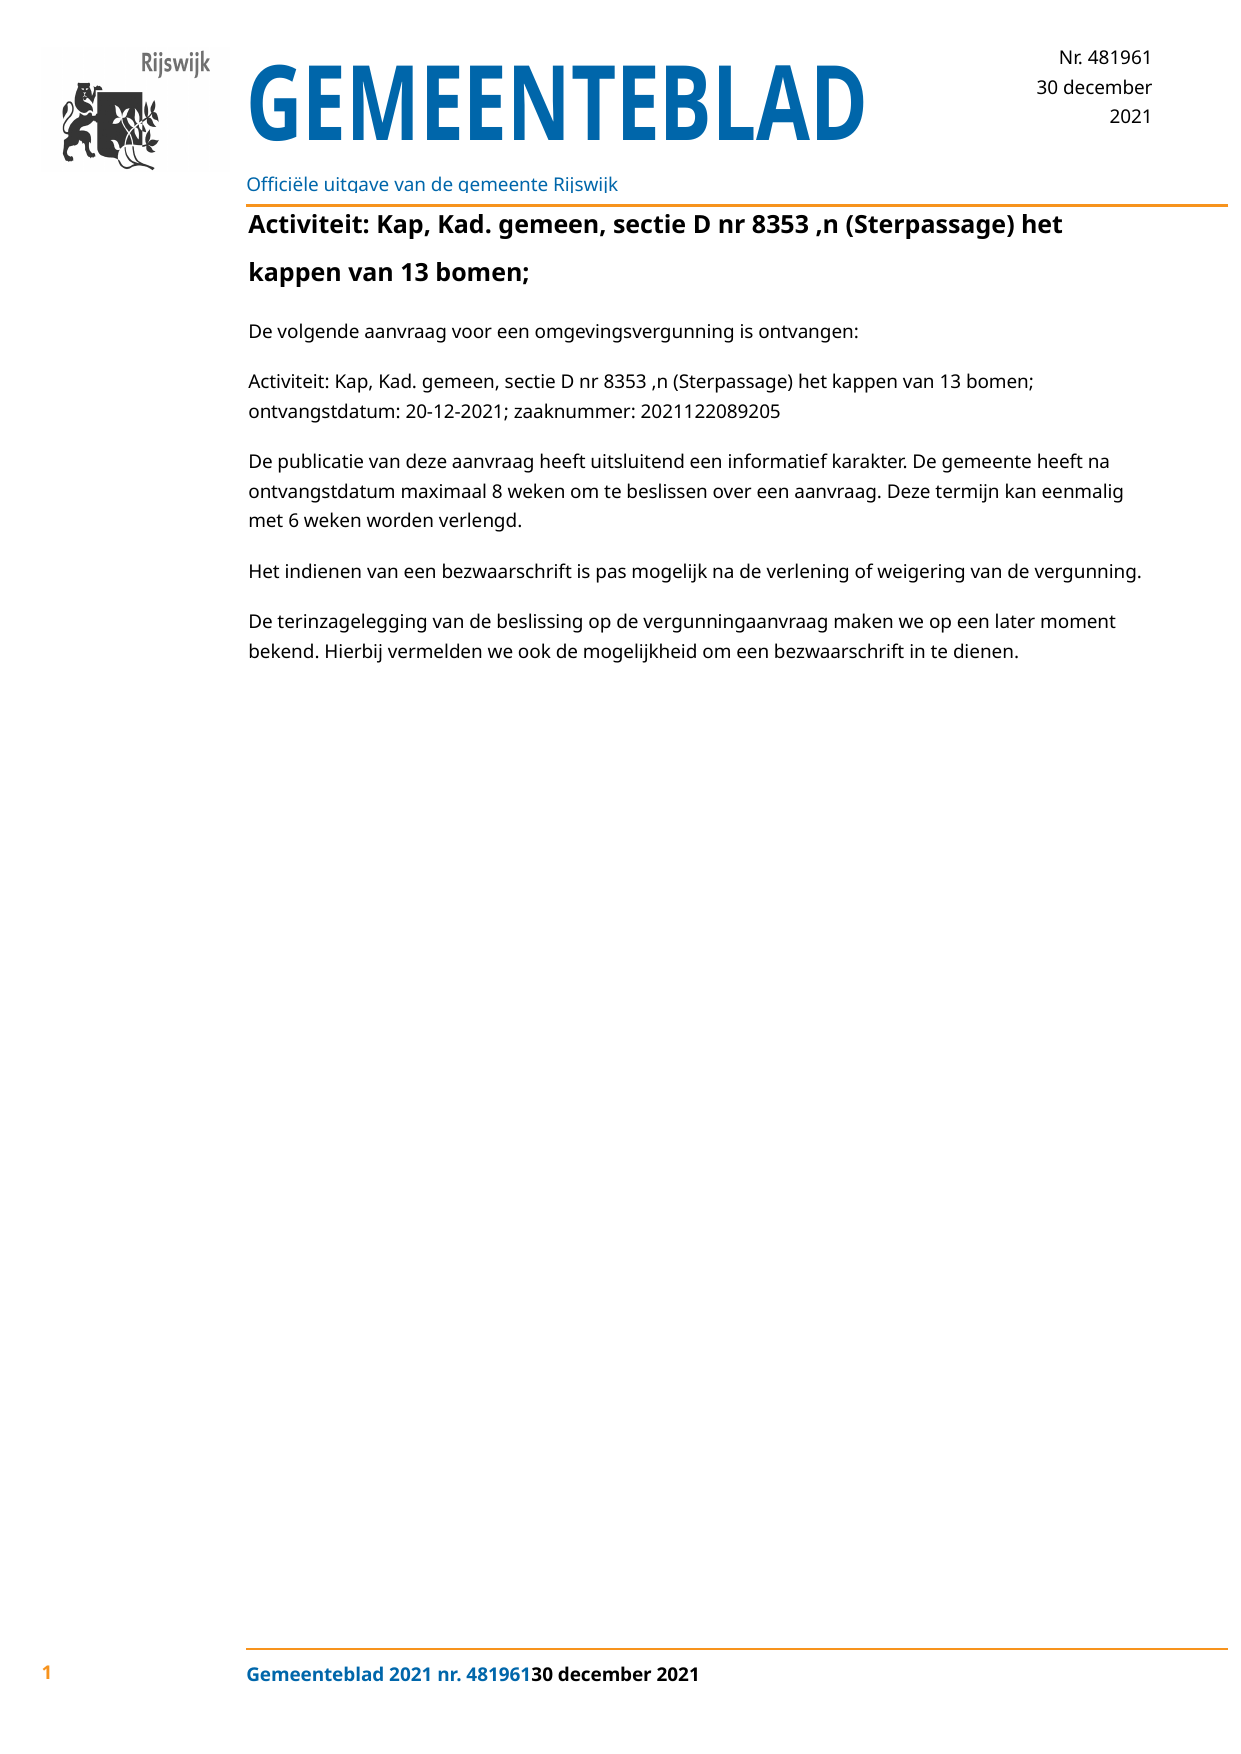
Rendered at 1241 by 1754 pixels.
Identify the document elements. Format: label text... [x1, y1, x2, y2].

picture [41, 47, 231, 172]
text De terinzagelegging van de beslissing op de vergunningaanvraag maken we op een later moment bekend. Hierbij vermelden we ook de mogelijkheid om een bezwaarschrift in te dienen. [248, 608, 1152, 664]
text De publicatie van deze aanvraag heeft uitsluitend een informatief karakter. De gemeente heeft na ontvangstdatum maximaal 8 weken om te beslissen over een aanvraag. Deze termijn kan eenmalig met 6 weken worden verlengd. [248, 448, 1152, 533]
text Activiteit: Kap, Kad. gemeen, sectie D nr 8353 ,n (Sterpassage) het kappen van 13 bomen; [248, 207, 1152, 288]
text Activiteit: Kap, Kad. gemeen, sectie D nr 8353 ,n (Sterpassage) het kappen van 13 bomen; ontvangstdatum: 20-12-2021; zaaknummer: 2021122089205 [248, 368, 1152, 424]
text Het indienen van een bezwaarschrift is pas mogelijk na de verlening of weigering van de vergunning. [248, 558, 1152, 584]
text De volgende aanvraag voor een omgevingsvergunning is ontvangen: [248, 318, 1152, 344]
